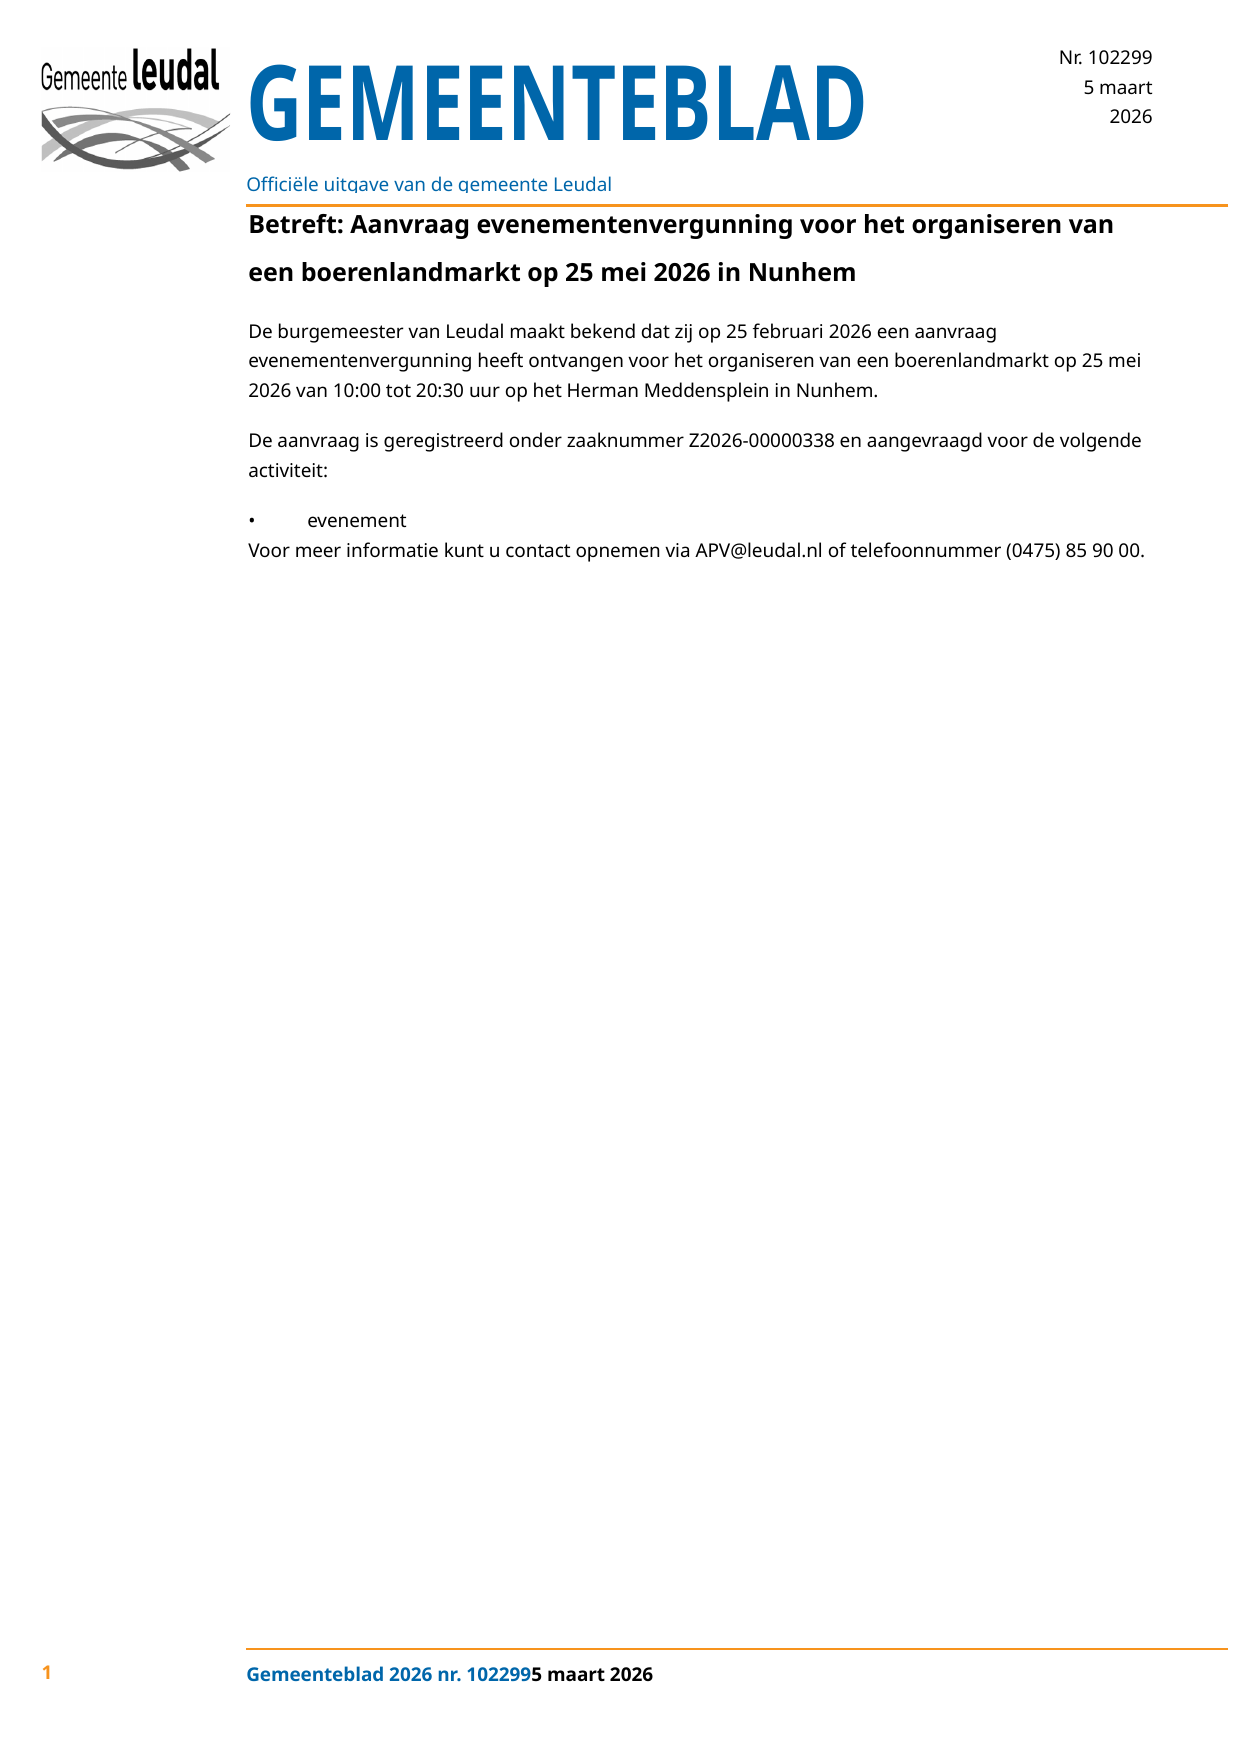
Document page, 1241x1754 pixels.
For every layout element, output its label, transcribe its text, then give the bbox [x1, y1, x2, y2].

text Betreft: Aanvraag evenementenvergunning voor het organiseren van een boerenlandmarkt op 25 mei 2026 in Nunhem [248, 207, 1152, 288]
text De aanvraag is geregistreerd onder zaaknummer Z2026-00000338 en aangevraagd voor de volgende activiteit: [248, 427, 1152, 483]
text De burgemeester van Leudal maakt bekend dat zij op 25 februari 2026 een aanvraag evenementenvergunning heeft ontvangen voor het organiseren van een boerenlandmarkt op 25 mei 2026 van 10:00 tot 20:30 uur op het Herman Meddensplein in Nunhem. [248, 318, 1152, 403]
text Voor meer informatie kunt u contact opnemen via APV@leudal.nl of telefoonnummer (0475) 85 90 00. [248, 537, 1152, 563]
list evenement [248, 507, 1152, 533]
picture [41, 47, 231, 172]
